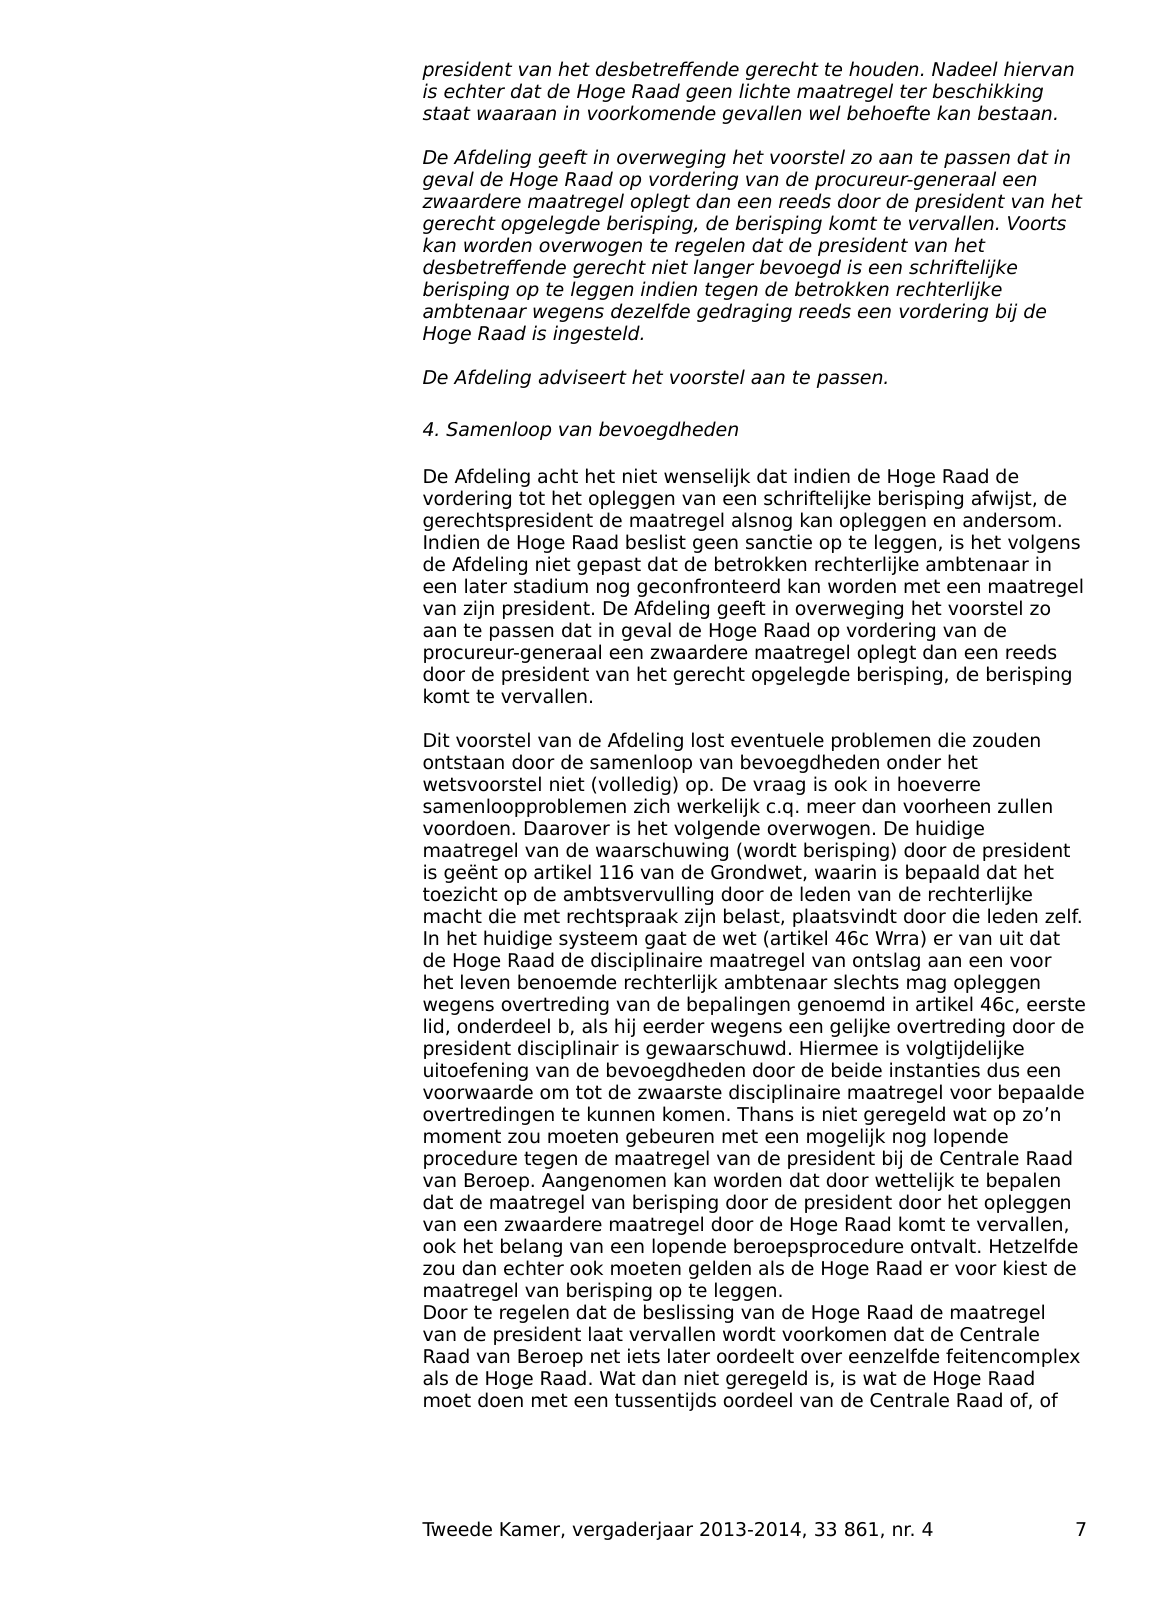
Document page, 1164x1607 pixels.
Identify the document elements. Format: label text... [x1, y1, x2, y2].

subtitle 4. Samenloop van bevoegdheden [422, 419, 1087, 441]
text Dit voorstel van de Afdeling lost eventuele problemen die zouden ontstaan door de samenloop van bevoegdheden onder het wetsvoorstel niet (volledig) op. De vraag is ook in hoeverre samenloopproblemen zich werkelijk c.q. meer dan voorheen zullen voordoen. Daarover is het volgende overwogen. De huidige maatregel van de waarschuwing (wordt berisping) door de president is geënt op artikel 116 van de Grondwet, waarin is bepaald dat het toezicht op de ambtsvervulling door de leden van de rechterlijke macht die met rechtspraak zijn belast, plaatsvindt door die leden zelf. In het huidige systeem gaat de wet (artikel 46c Wrra) er van uit dat de Hoge Raad de disciplinaire maatregel van ontslag aan een voor het leven benoemde rechterlijk ambtenaar slechts mag opleggen wegens overtreding van de bepalingen genoemd in artikel 46c, eerste lid, onderdeel b, als hij eerder wegens een gelijke overtreding door de president disciplinair is gewaarschuwd. Hiermee is volgtijdelijke uitoefening van de bevoegdheden door de beide instanties dus een voorwaarde om tot de zwaarste disciplinaire maatregel voor bepaalde overtredingen te kunnen komen. Thans is niet geregeld wat op zo’n moment zou moeten gebeuren met een mogelijk nog lopende procedure tegen de maatregel van de president bij de Centrale Raad van Beroep. Aangenomen kan worden dat door wettelijk te bepalen dat de maatregel van berisping door de president door het opleggen van een zwaardere maatregel door de Hoge Raad komt te vervallen, ook het belang van een lopende beroepsprocedure ontvalt. Hetzelfde zou dan echter ook moeten gelden als de Hoge Raad er voor kiest de maatregel van berisping op te leggen. [422, 730, 1087, 1302]
text president van het desbetreffende gerecht te houden. Nadeel hiervan is echter dat de Hoge Raad geen lichte maatregel ter beschikking staat waaraan in voorkomende gevallen wel behoefte kan bestaan. [422, 59, 1087, 125]
text Door te regelen dat de beslissing van de Hoge Raad de maatregel van de president laat vervallen wordt voorkomen dat de Centrale Raad van Beroep net iets later oordeelt over eenzelfde feitencomplex als de Hoge Raad. Wat dan niet geregeld is, is wat de Hoge Raad moet doen met een tussentijds oordeel van de Centrale Raad of, of [422, 1302, 1087, 1411]
text De Afdeling acht het niet wenselijk dat indien de Hoge Raad de vordering tot het opleggen van een schriftelijke berisping afwijst, de gerechtspresident de maatregel alsnog kan opleggen en andersom. Indien de Hoge Raad beslist geen sanctie op te leggen, is het volgens de Afdeling niet gepast dat de betrokken rechterlijke ambtenaar in een later stadium nog geconfronteerd kan worden met een maatregel van zijn president. De Afdeling geeft in overweging het voorstel zo aan te passen dat in geval de Hoge Raad op vordering van de procureur-generaal een zwaardere maatregel oplegt dan een reeds door de president van het gerecht opgelegde berisping, de berisping komt te vervallen. [422, 466, 1087, 708]
text De Afdeling adviseert het voorstel aan te passen. [422, 367, 1087, 389]
text De Afdeling geeft in overweging het voorstel zo aan te passen dat in geval de Hoge Raad op vordering van de procureur-generaal een zwaardere maatregel oplegt dan een reeds door de president van het gerecht opgelegde berisping, de berisping komt te vervallen. Voorts kan worden overwogen te regelen dat de president van het desbetreffende gerecht niet langer bevoegd is een schriftelijke berisping op te leggen indien tegen de betrokken rechterlijke ambtenaar wegens dezelfde gedraging reeds een vordering bij de Hoge Raad is ingesteld. [422, 147, 1087, 345]
